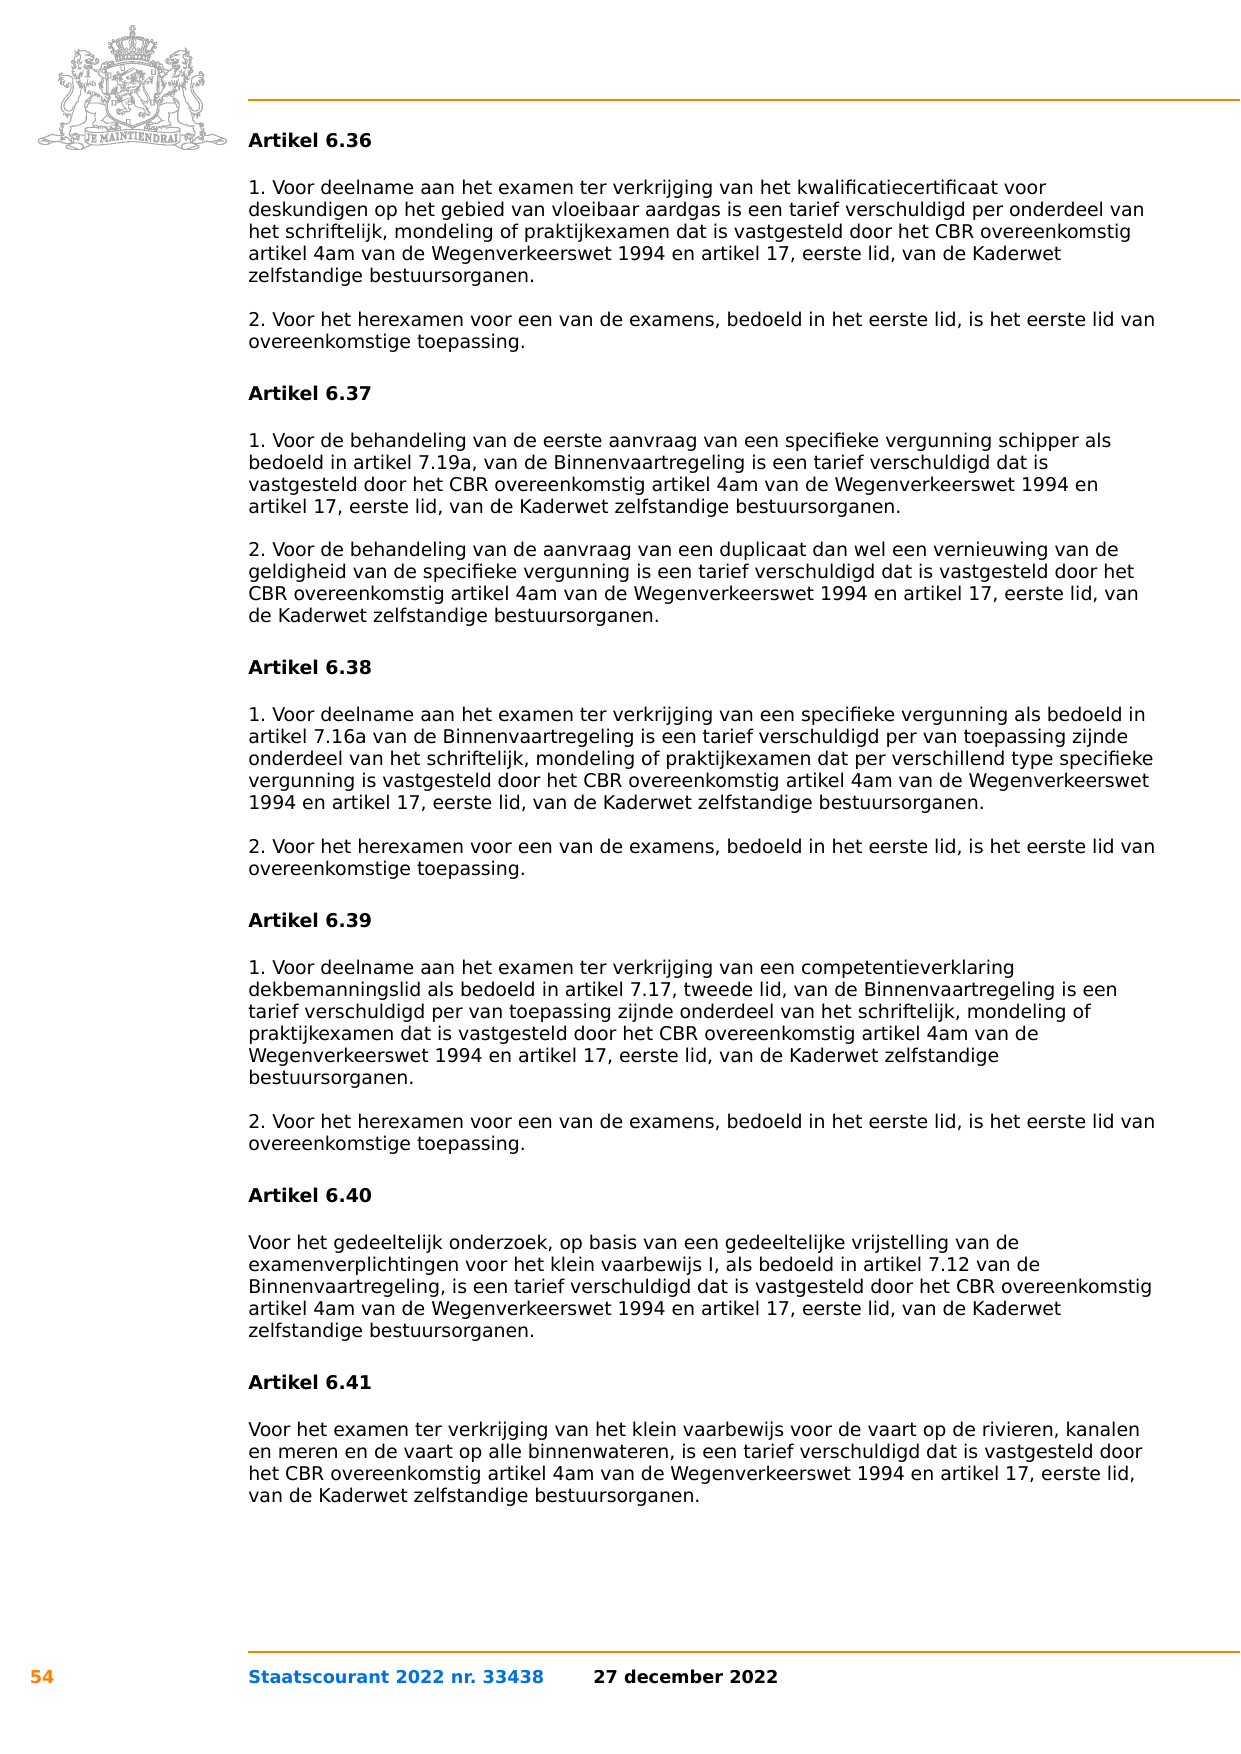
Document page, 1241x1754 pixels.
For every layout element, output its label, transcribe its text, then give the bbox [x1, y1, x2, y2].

subtitle Artikel 6.37 [248, 383, 1163, 404]
subtitle Artikel 6.38 [248, 657, 1163, 679]
subtitle Artikel 6.36 [248, 130, 1163, 152]
subtitle Artikel 6.39 [248, 910, 1163, 932]
text Voor het examen ter verkrijging van het klein vaarbewijs voor de vaart op de rivieren, kanalen en meren en de vaart op alle binnenwateren, is een tarief verschuldigd dat is vastgesteld door het CBR overeenkomstig artikel 4am van de Wegenverkeerswet 1994 en artikel 17, eerste lid, van de Kaderwet zelfstandige bestuursorganen. [248, 1418, 1163, 1506]
text 2. Voor het herexamen voor een van de examens, bedoeld in het eerste lid, is het eerste lid van overeenkomstige toepassing. [248, 1111, 1163, 1155]
subtitle Artikel 6.40 [248, 1185, 1163, 1207]
text Voor het gedeeltelijk onderzoek, op basis van een gedeeltelijke vrijstelling van de examenverplichtingen voor het klein vaarbewijs I, als bedoeld in artikel 7.12 van de Binnenvaartregeling, is een tarief verschuldigd dat is vastgesteld door het CBR overeenkomstig artikel 4am van de Wegenverkeerswet 1994 en artikel 17, eerste lid, van de Kaderwet zelfstandige bestuursorganen. [248, 1232, 1163, 1342]
text 2. Voor het herexamen voor een van de examens, bedoeld in het eerste lid, is het eerste lid van overeenkomstige toepassing. [248, 836, 1163, 880]
text 2. Voor het herexamen voor een van de examens, bedoeld in het eerste lid, is het eerste lid van overeenkomstige toepassing. [248, 309, 1163, 353]
text 1. Voor deelname aan het examen ter verkrijging van het kwalificatiecertificaat voor deskundigen op het gebied van vloeibaar aardgas is een tarief verschuldigd per onderdeel van het schriftelijk, mondeling of praktijkexamen dat is vastgesteld door het CBR overeenkomstig artikel 4am van de Wegenverkeerswet 1994 en artikel 17, eerste lid, van de Kaderwet zelfstandige bestuursorganen. [248, 177, 1163, 287]
picture [38, 25, 227, 150]
subtitle Artikel 6.41 [248, 1372, 1163, 1393]
text 1. Voor deelname aan het examen ter verkrijging van een competentieverklaring dekbemanningslid als bedoeld in artikel 7.17, tweede lid, van de Binnenvaartregeling is een tarief verschuldigd per van toepassing zijnde onderdeel van het schriftelijk, mondeling of praktijkexamen dat is vastgesteld door het CBR overeenkomstig artikel 4am van de Wegenverkeerswet 1994 en artikel 17, eerste lid, van de Kaderwet zelfstandige bestuursorganen. [248, 957, 1163, 1089]
text 1. Voor deelname aan het examen ter verkrijging van een specifieke vergunning als bedoeld in artikel 7.16a van de Binnenvaartregeling is een tarief verschuldigd per van toepassing zijnde onderdeel van het schriftelijk, mondeling of praktijkexamen dat per verschillend type specifieke vergunning is vastgesteld door het CBR overeenkomstig artikel 4am van de Wegenverkeerswet 1994 en artikel 17, eerste lid, van de Kaderwet zelfstandige bestuursorganen. [248, 704, 1163, 814]
text 2. Voor de behandeling van de aanvraag van een duplicaat dan wel een vernieuwing van de geldigheid van de specifieke vergunning is een tarief verschuldigd dat is vastgesteld door het CBR overeenkomstig artikel 4am van de Wegenverkeerswet 1994 en artikel 17, eerste lid, van de Kaderwet zelfstandige bestuursorganen. [248, 539, 1163, 627]
text 1. Voor de behandeling van de eerste aanvraag van een specifieke vergunning schipper als bedoeld in artikel 7.19a, van de Binnenvaartregeling is een tarief verschuldigd dat is vastgesteld door het CBR overeenkomstig artikel 4am van de Wegenverkeerswet 1994 en artikel 17, eerste lid, van de Kaderwet zelfstandige bestuursorganen. [248, 429, 1163, 517]
